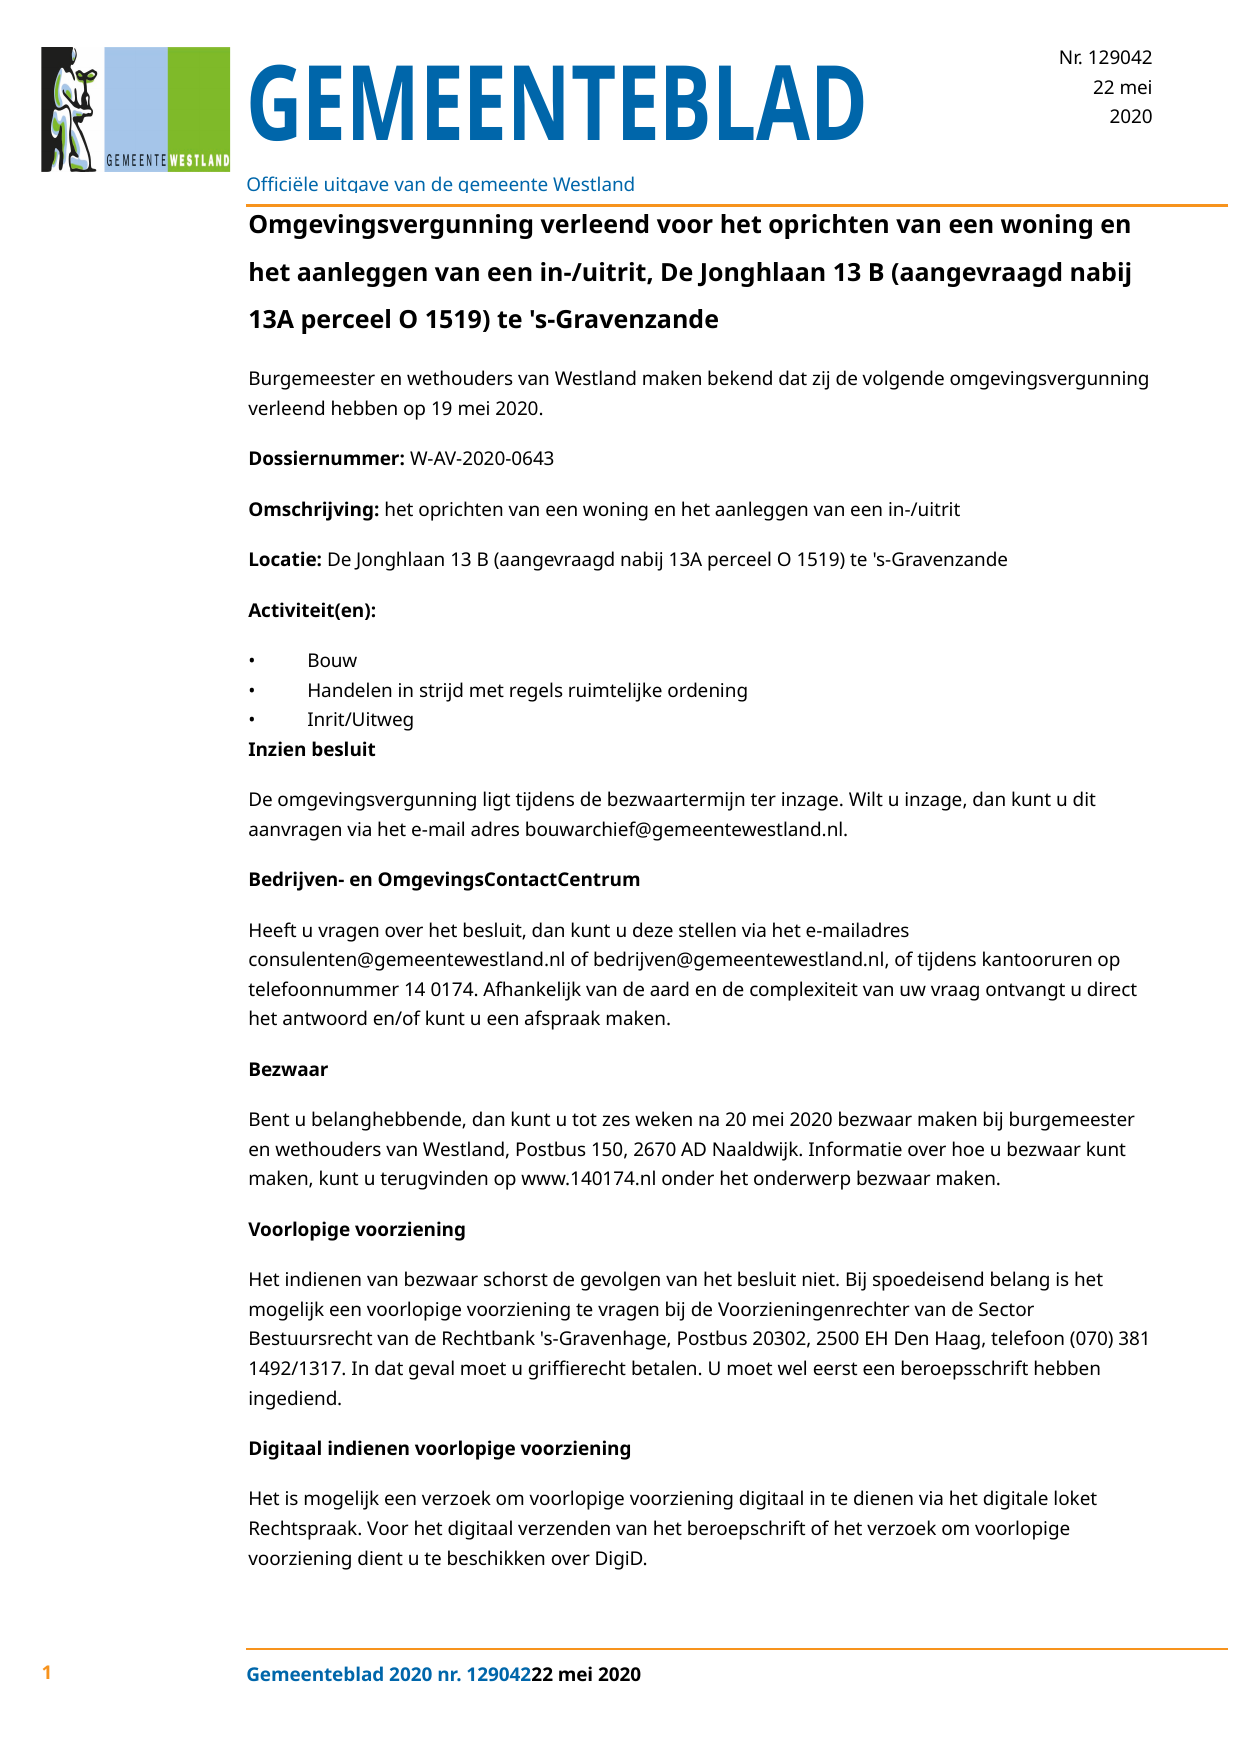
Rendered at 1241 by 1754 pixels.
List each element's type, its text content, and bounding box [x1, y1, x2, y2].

text Activiteit(en): [248, 597, 1152, 622]
text Het is mogelijk een verzoek om voorlopige voorziening digitaal in te dienen via het digitale loket Rechtspraak. Voor het digitaal verzenden van het beroepschrift of het verzoek om voorlopige voorziening dient u te beschikken over DigiD. [248, 1486, 1152, 1570]
text Digitaal indienen voorlopige voorziening [248, 1435, 1152, 1461]
list Inrit/Uitweg [248, 706, 1152, 732]
text Burgemeester en wethouders van Westland maken bekend dat zij de volgende omgevingsvergunning verleend hebben op 19 mei 2020. [248, 366, 1152, 421]
text Omschrijving: het oprichten van een woning en het aanleggen van een in-/uitrit [248, 496, 1152, 522]
text Locatie: De Jonghlaan 13 B (aangevraagd nabij 13A perceel O 1519) te 's-Gravenzande [248, 546, 1152, 572]
text Voorlopige voorziening [248, 1216, 1152, 1242]
text Het indienen van bezwaar schorst de gevolgen van het besluit niet. Bij spoedeisend belang is het mogelijk een voorlopige voorziening te vragen bij de Voorzieningenrechter van de Sector Bestuursrecht van de Rechtbank 's-Gravenhage, Postbus 20302, 2500 EH Den Haag, telefoon (070) 381 1492/1317. In dat geval moet u griffierecht betalen. U moet wel eerst een beroepsschrift hebben ingediend. [248, 1266, 1152, 1410]
text Dossiernummer: W-AV-2020-0643 [248, 446, 1152, 471]
text De omgevingsvergunning ligt tijdens de bezwaartermijn ter inzage. Wilt u inzage, dan kunt u dit aanvragen via het e-mail adres bouwarchief@gemeentewestland.nl. [248, 786, 1152, 842]
text Bent u belanghebbende, dan kunt u tot zes weken na 20 mei 2020 bezwaar maken bij burgemeester en wethouders van Westland, Postbus 150, 2670 AD Naaldwijk. Informatie over hoe u bezwaar kunt maken, kunt u terugvinden op www.140174.nl onder het onderwerp bezwaar maken. [248, 1106, 1152, 1191]
text Inzien besluit [248, 736, 1152, 762]
picture [41, 47, 231, 172]
list Bouw [248, 647, 1152, 673]
text Bedrijven- en OmgevingsContactCentrum [248, 866, 1152, 892]
text Bezwaar [248, 1056, 1152, 1082]
list Handelen in strijd met regels ruimtelijke ordening [248, 677, 1152, 702]
text Omgevingsvergunning verleend voor het oprichten van een woning en het aanleggen van een in-/uitrit, De Jonghlaan 13 B (aangevraagd nabij 13A perceel O 1519) te 's-Gravenzande [248, 207, 1152, 336]
text Heeft u vragen over het besluit, dan kunt u deze stellen via het e-mailadres consulenten@gemeentewestland.nl of bedrijven@gemeentewestland.nl, of tijdens kantooruren op telefoonnummer 14 0174. Afhankelijk van de aard en de complexiteit van uw vraag ontvangt u direct het antwoord en/of kunt u een afspraak maken. [248, 917, 1152, 1031]
